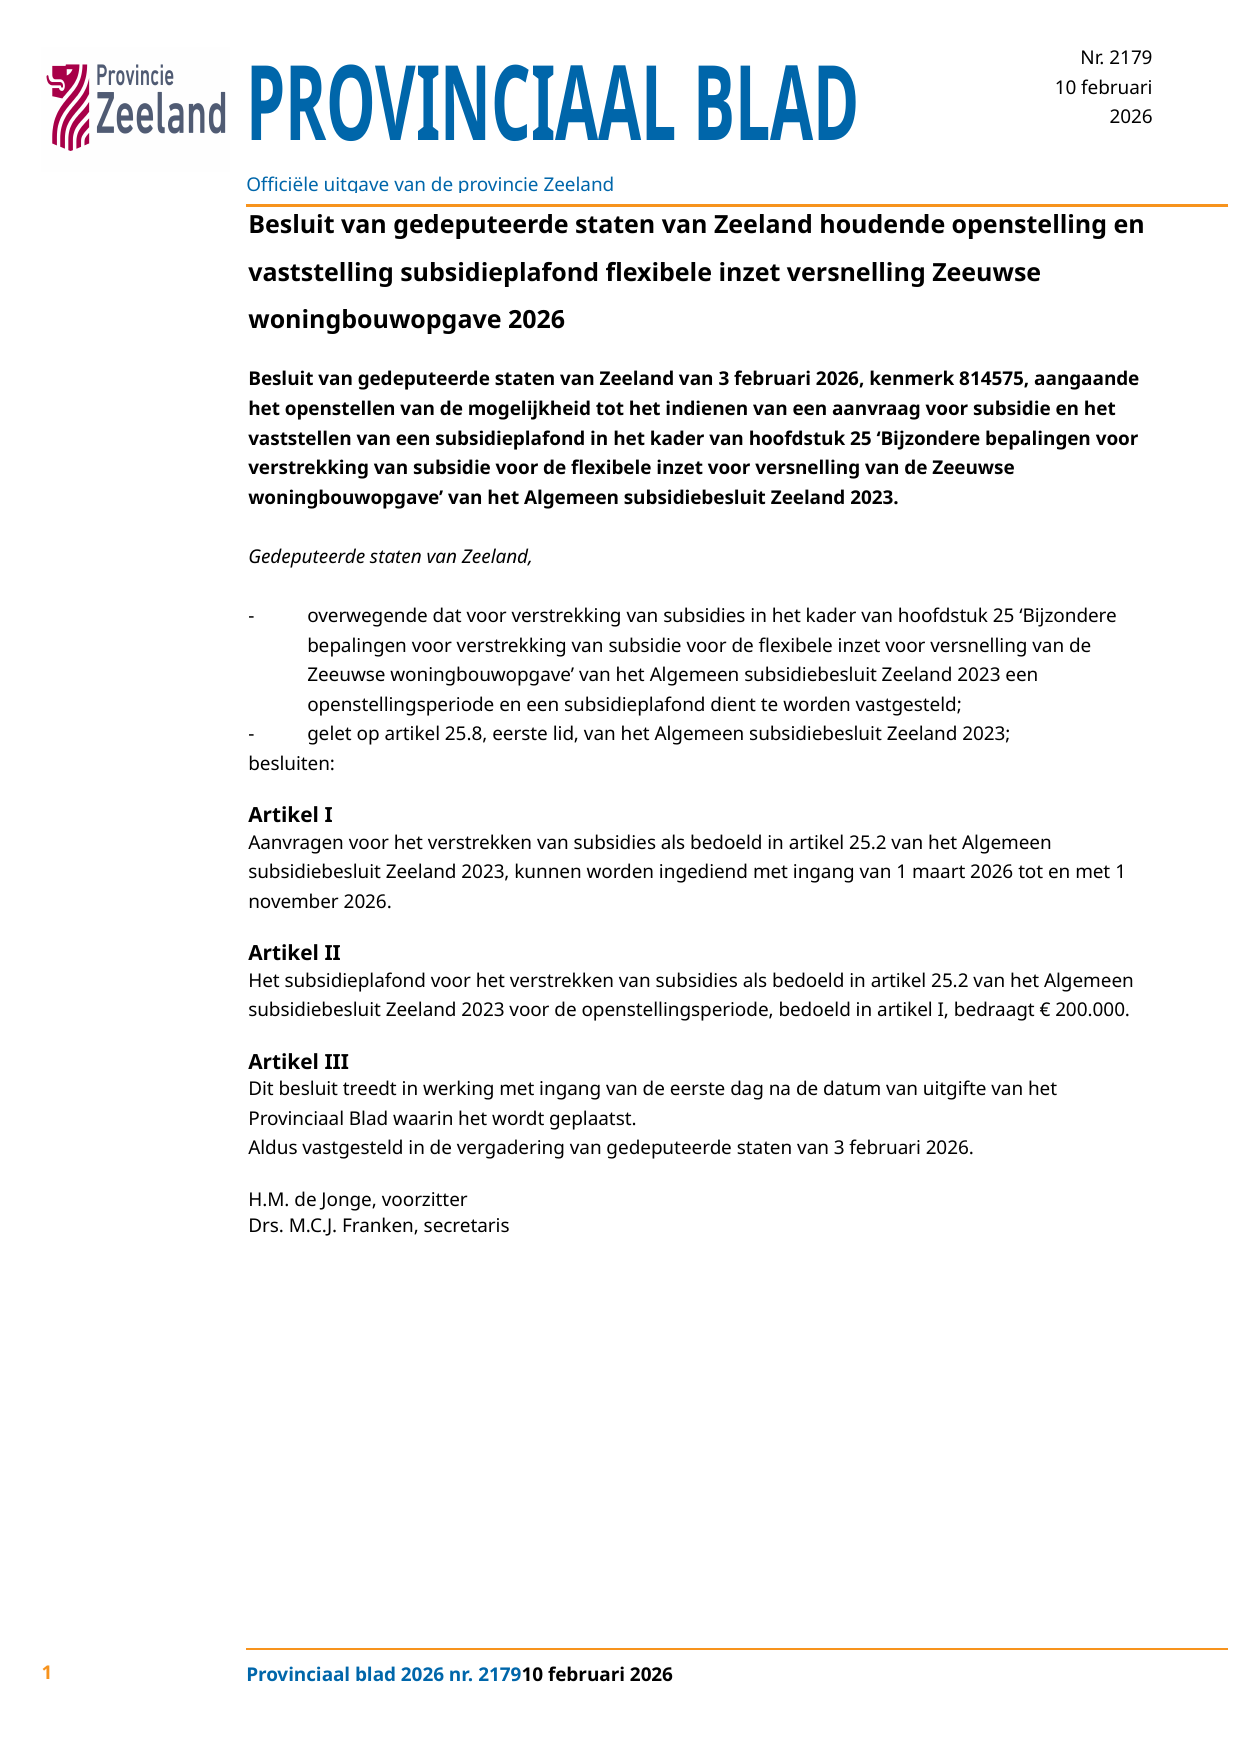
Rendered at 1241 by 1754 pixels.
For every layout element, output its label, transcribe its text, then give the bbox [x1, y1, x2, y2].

text Besluit van gedeputeerde staten van Zeeland van 3 februari 2026, kenmerk 814575, aangaande het openstellen van de mogelijkheid tot het indienen van een aanvraag voor subsidie en het vaststellen van een subsidieplafond in het kader van hoofdstuk 25 ‘Bijzondere bepalingen voor verstrekking van subsidie voor de flexibele inzet voor versnelling van de Zeeuwse woningbouwopgave’ van het Algemeen subsidiebesluit Zeeland 2023. [248, 366, 1152, 509]
text Besluit van gedeputeerde staten van Zeeland houdende openstelling en vaststelling subsidieplafond flexibele inzet versnelling Zeeuwse woningbouwopgave 2026 [248, 207, 1152, 336]
text Artikel II [248, 938, 1152, 967]
text Artikel III [248, 1047, 1152, 1075]
text Dit besluit treedt in werking met ingang van de eerste dag na de datum van uitgifte van het Provinciaal Blad waarin het wordt geplaatst. [248, 1075, 1152, 1131]
text H.M. de Jonge, voorzitter [248, 1186, 1152, 1212]
picture [41, 47, 231, 172]
list gelet op artikel 25.8, eerste lid, van het Algemeen subsidiebesluit Zeeland 2023; [248, 721, 1152, 746]
text Gedeputeerde staten van Zeeland, [248, 543, 1152, 569]
text Aanvragen voor het verstrekken van subsidies als bedoeld in artikel 25.2 van het Algemeen subsidiebesluit Zeeland 2023, kunnen worden ingediend met ingang van 1 maart 2026 tot en met 1 november 2026. [248, 829, 1152, 914]
text Aldus vastgesteld in de vergadering van gedeputeerde staten van 3 februari 2026. [248, 1134, 1152, 1160]
text Drs. M.C.J. Franken, secretaris [248, 1212, 1152, 1237]
text Artikel I [248, 801, 1152, 829]
text besluiten: [248, 750, 1152, 776]
list overwegende dat voor verstrekking van subsidies in het kader van hoofdstuk 25 ‘Bijzondere bepalingen voor verstrekking van subsidie voor de flexibele inzet voor versnelling van de Zeeuwse woningbouwopgave’ van het Algemeen subsidiebesluit Zeeland 2023 een openstellingsperiode en een subsidieplafond dient te worden vastgesteld; [248, 602, 1152, 717]
text Het subsidieplafond voor het verstrekken van subsidies als bedoeld in artikel 25.2 van het Algemeen subsidiebesluit Zeeland 2023 voor de openstellingsperiode, bedoeld in artikel I, bedraagt € 200.000. [248, 967, 1152, 1022]
